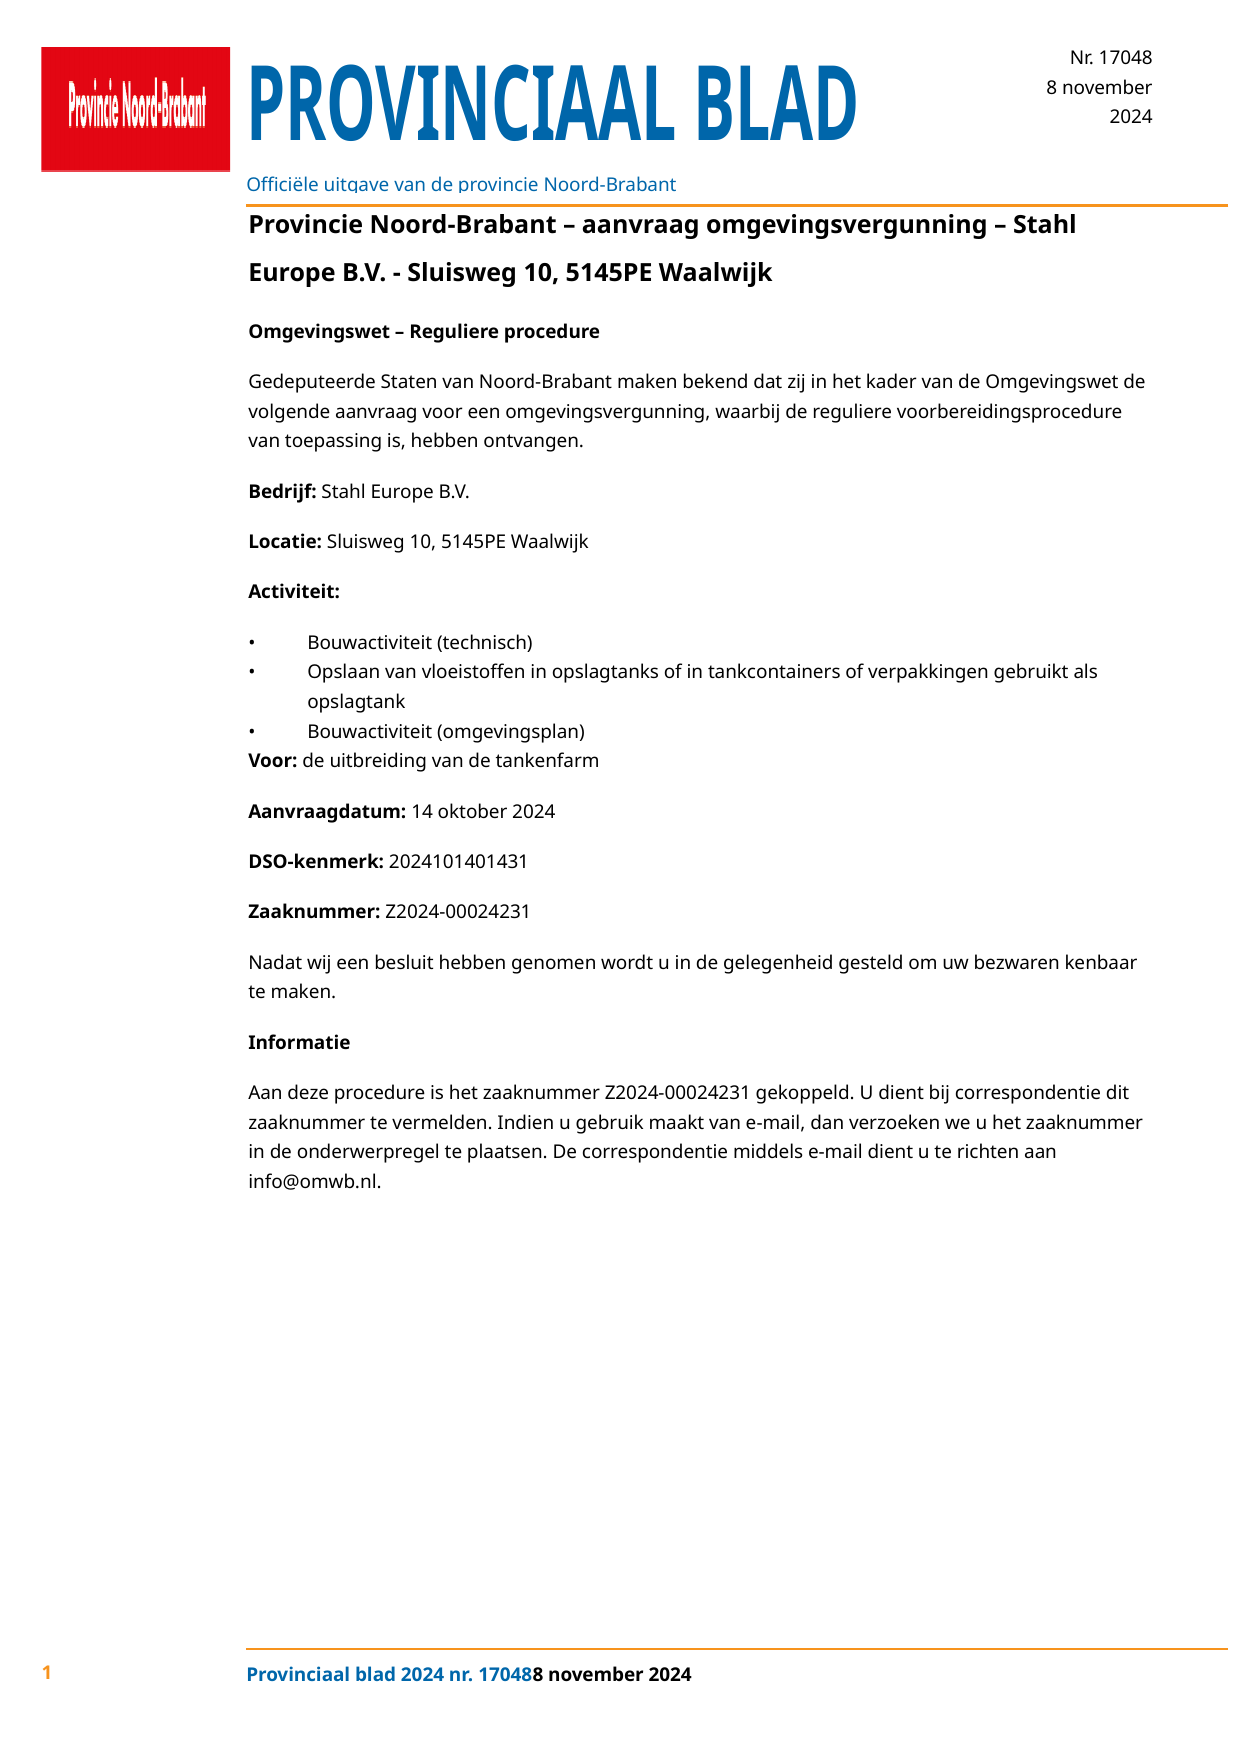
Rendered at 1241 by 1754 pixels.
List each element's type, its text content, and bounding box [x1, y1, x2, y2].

text Zaaknummer: Z2024-00024231 [248, 899, 1152, 924]
list Opslaan van vloeistoffen in opslagtanks of in tankcontainers of verpakkingen gebruikt als opslagtank [248, 659, 1152, 714]
text Voor: de uitbreiding van de tankenfarm [248, 747, 1152, 773]
text Provincie Noord-Brabant – aanvraag omgevingsvergunning – Stahl Europe B.V. - Sluisweg 10, 5145PE Waalwijk [248, 207, 1152, 288]
text DSO-kenmerk: 2024101401431 [248, 848, 1152, 874]
list Bouwactiviteit (technisch) [248, 629, 1152, 655]
text Aan deze procedure is het zaaknummer Z2024-00024231 gekoppeld. U dient bij correspondentie dit zaaknummer te vermelden. Indien u gebruik maakt van e-mail, dan verzoeken we u het zaaknummer in de onderwerpregel te plaatsen. De correspondentie middels e-mail dient u te richten aan info@omwb.nl. [248, 1079, 1152, 1194]
text Nadat wij een besluit hebben genomen wordt u in de gelegenheid gesteld om uw bezwaren kenbaar te maken. [248, 949, 1152, 1004]
text Aanvraagdatum: 14 oktober 2024 [248, 798, 1152, 824]
text Informatie [248, 1029, 1152, 1055]
text Activiteit: [248, 579, 1152, 604]
text Locatie: Sluisweg 10, 5145PE Waalwijk [248, 528, 1152, 554]
text Omgevingswet – Reguliere procedure [248, 318, 1152, 344]
text Bedrijf: Stahl Europe B.V. [248, 478, 1152, 504]
text Gedeputeerde Staten van Noord-Brabant maken bekend dat zij in het kader van de Omgevingswet de volgende aanvraag voor een omgevingsvergunning, waarbij de reguliere voorbereidingsprocedure van toepassing is, hebben ontvangen. [248, 368, 1152, 453]
list Bouwactiviteit (omgevingsplan) [248, 718, 1152, 744]
picture [41, 47, 231, 172]
